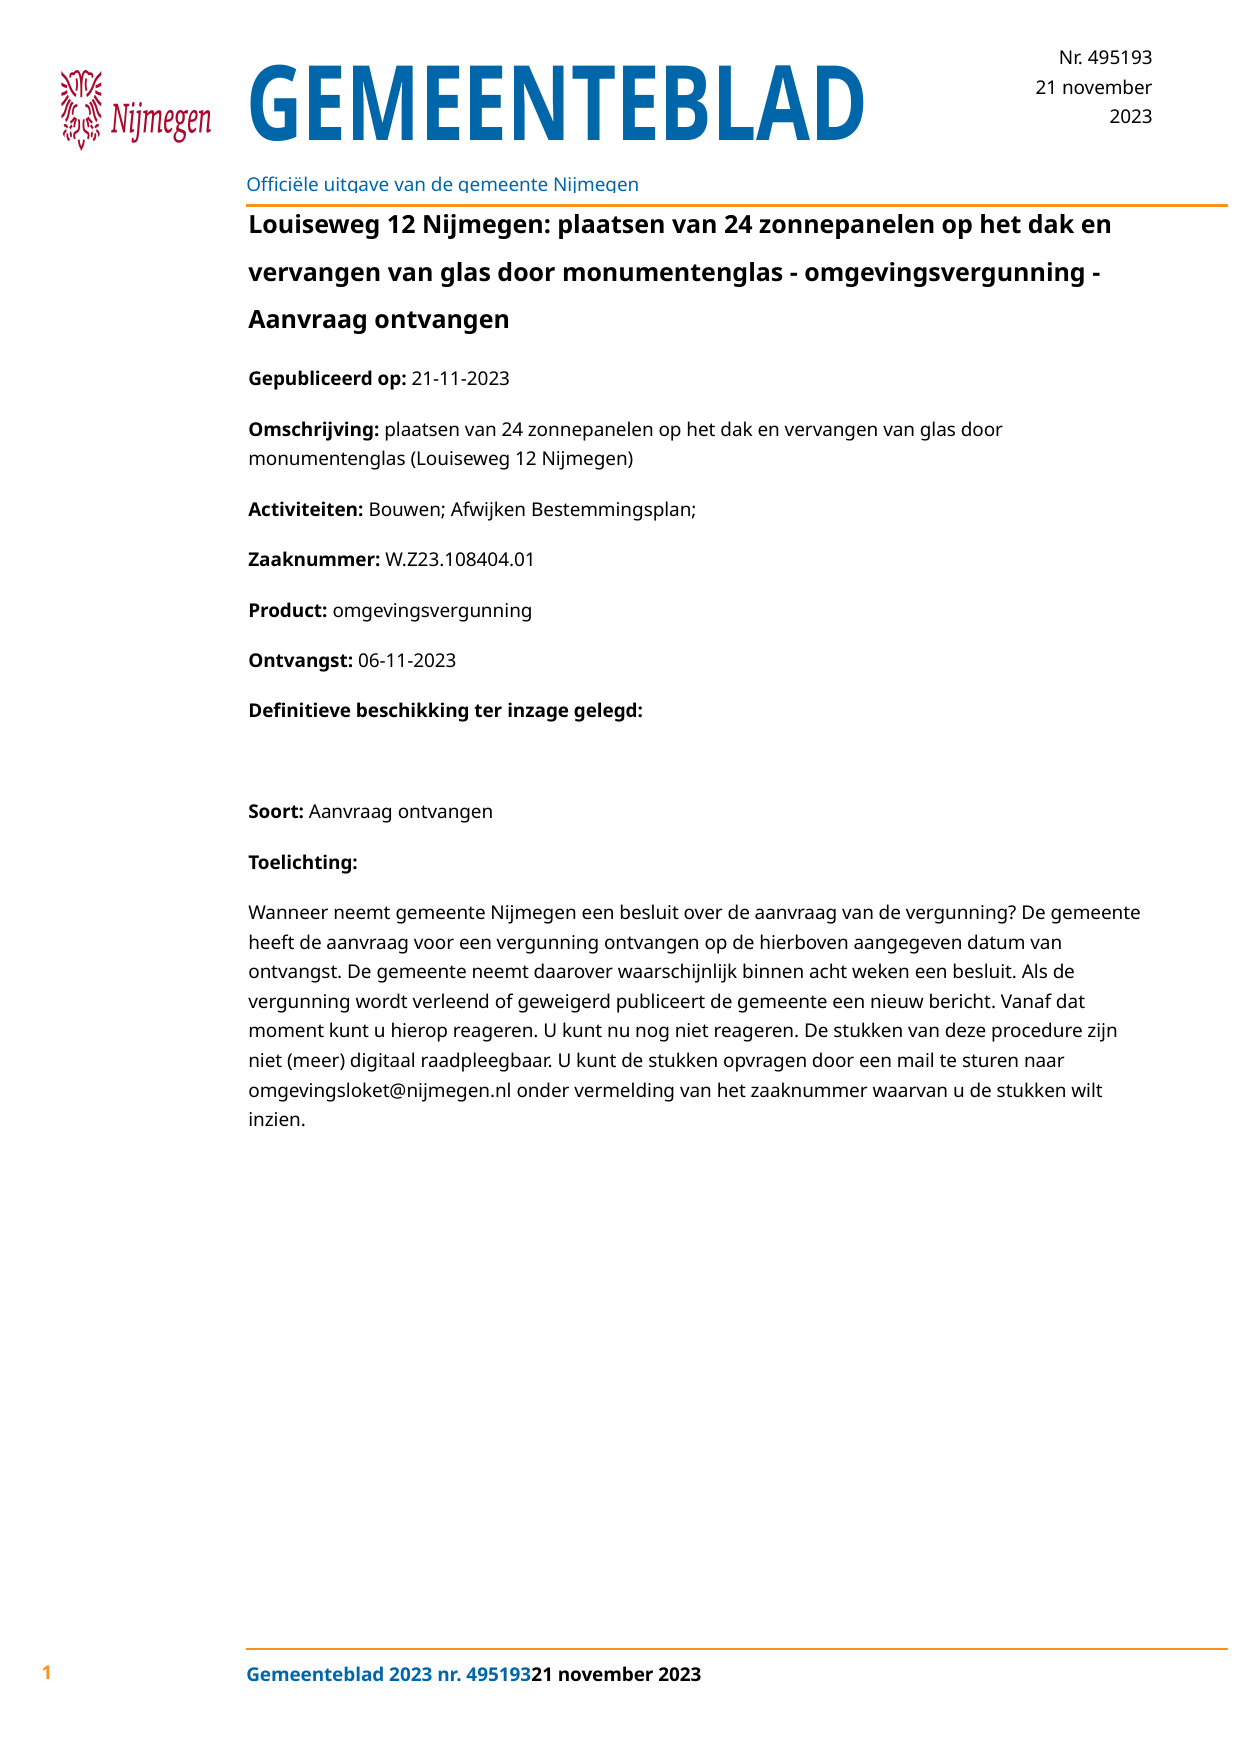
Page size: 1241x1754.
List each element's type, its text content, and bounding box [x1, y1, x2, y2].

text Toelichting: [248, 849, 1152, 874]
text Gepubliceerd op: 21-11-2023 [248, 366, 1152, 391]
text Product: omgevingsvergunning [248, 597, 1152, 622]
text Zaaknummer: W.Z23.108404.01 [248, 546, 1152, 572]
text Ontvangst: 06-11-2023 [248, 647, 1152, 673]
text Omschrijving: plaatsen van 24 zonnepanelen op het dak en vervangen van glas door monumentenglas (Louiseweg 12 Nijmegen) [248, 416, 1152, 471]
text Louiseweg 12 Nijmegen: plaatsen van 24 zonnepanelen op het dak en vervangen van glas door monumentenglas - omgevingsvergunning - Aanvraag ontvangen [248, 207, 1152, 336]
text Wanneer neemt gemeente Nijmegen een besluit over de aanvraag van de vergunning? De gemeente heeft de aanvraag voor een vergunning ontvangen op de hierboven aangegeven datum van ontvangst. De gemeente neemt daarover waarschijnlijk binnen acht weken een besluit. Als de vergunning wordt verleend of geweigerd publiceert de gemeente een nieuw bericht. Vanaf dat moment kunt u hierop reageren. U kunt nu nog niet reageren. De stukken van deze procedure zijn niet (meer) digitaal raadpleegbaar. U kunt de stukken opvragen door een mail te sturen naar omgevingsloket@nijmegen.nl onder vermelding van het zaaknummer waarvan u de stukken wilt inzien. [248, 899, 1152, 1132]
picture [41, 47, 231, 172]
text Definitieve beschikking ter inzage gelegd: [248, 698, 1152, 723]
text Activiteiten: Bouwen; Afwijken Bestemmingsplan; [248, 496, 1152, 522]
text Soort: Aanvraag ontvangen [248, 798, 1152, 824]
